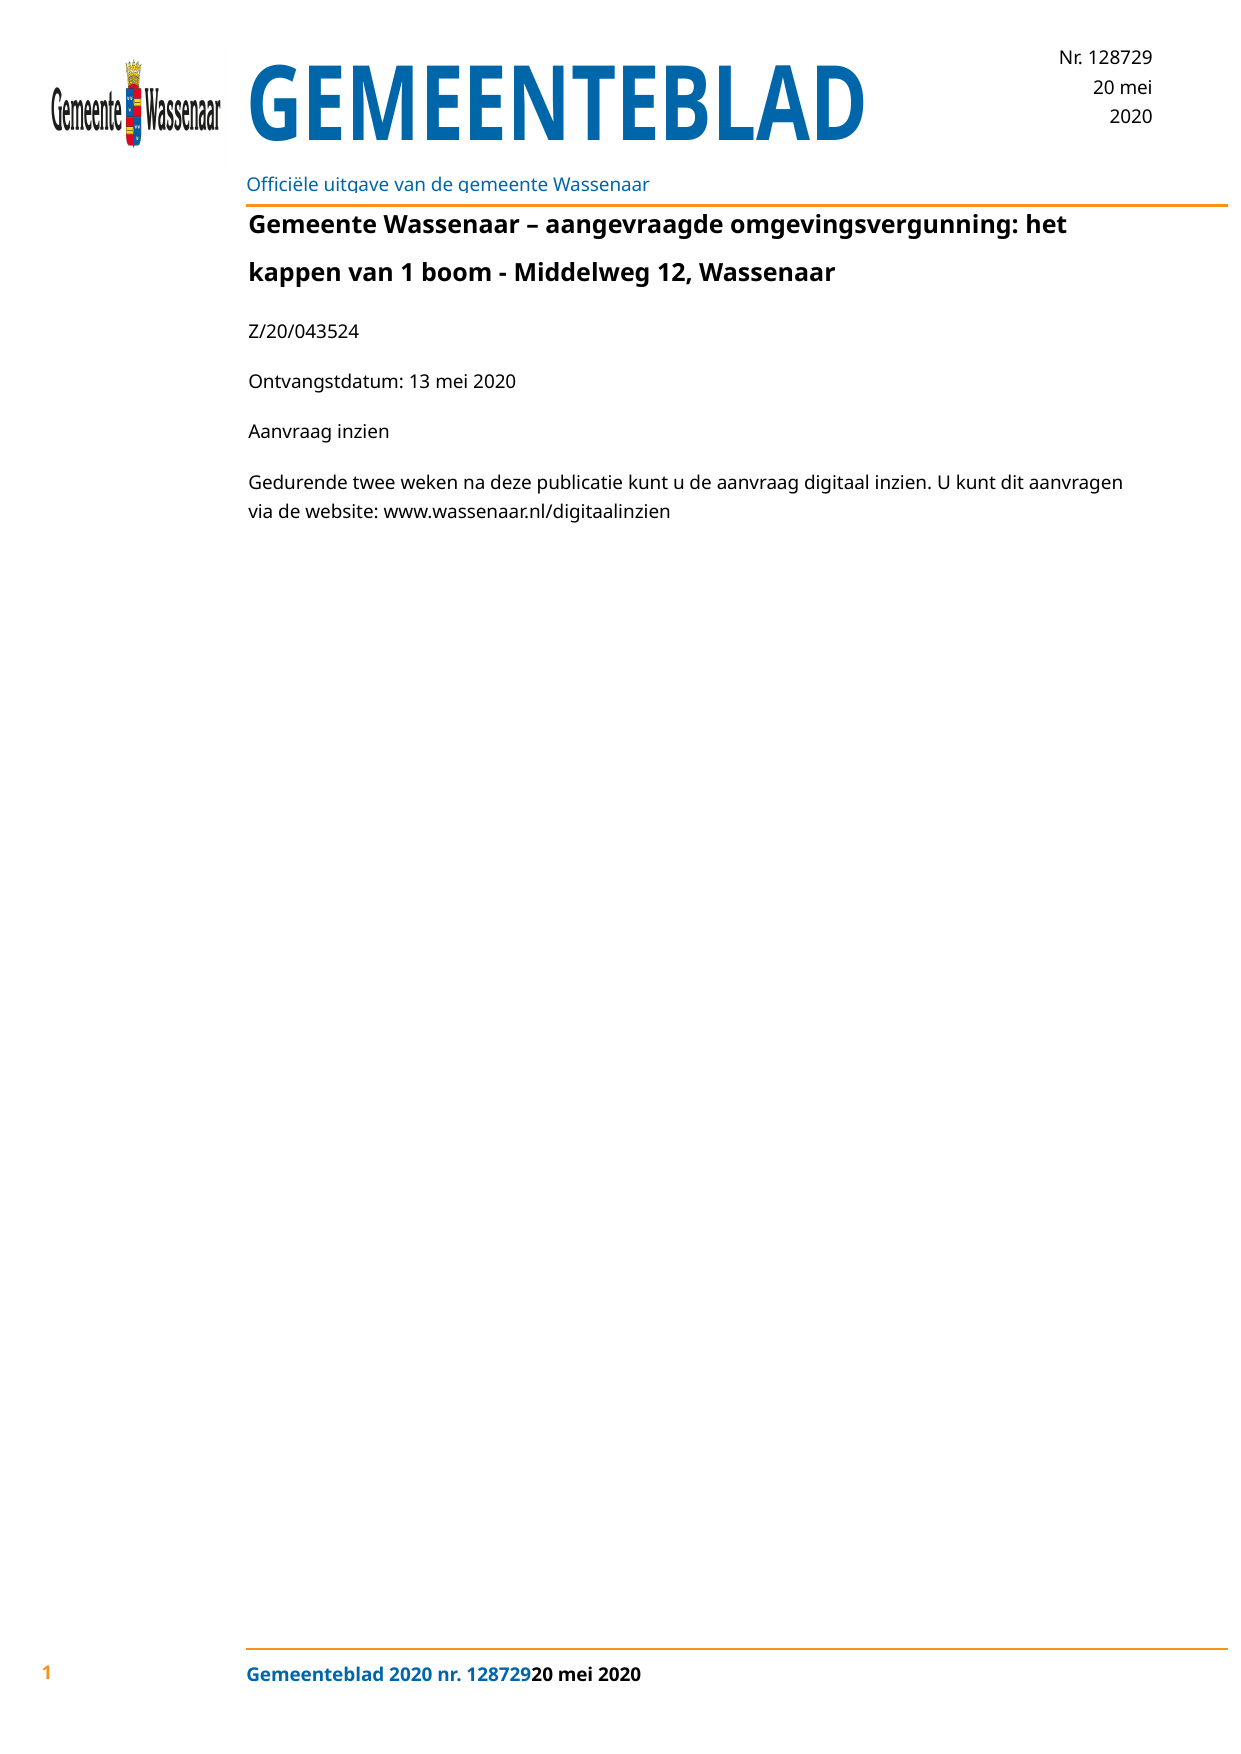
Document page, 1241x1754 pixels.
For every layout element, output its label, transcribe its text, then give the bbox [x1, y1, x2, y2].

text Ontvangstdatum: 13 mei 2020 [248, 368, 1152, 394]
text Gemeente Wassenaar – aangevraagde omgevingsvergunning: het kappen van 1 boom - Middelweg 12, Wassenaar [248, 207, 1152, 288]
text Z/20/043524 [248, 318, 1152, 344]
picture [41, 47, 231, 172]
text Aanvraag inzien [248, 419, 1152, 444]
text Gedurende twee weken na deze publicatie kunt u de aanvraag digitaal inzien. U kunt dit aanvragen via de website: www.wassenaar.nl/digitaalinzien [248, 469, 1152, 524]
